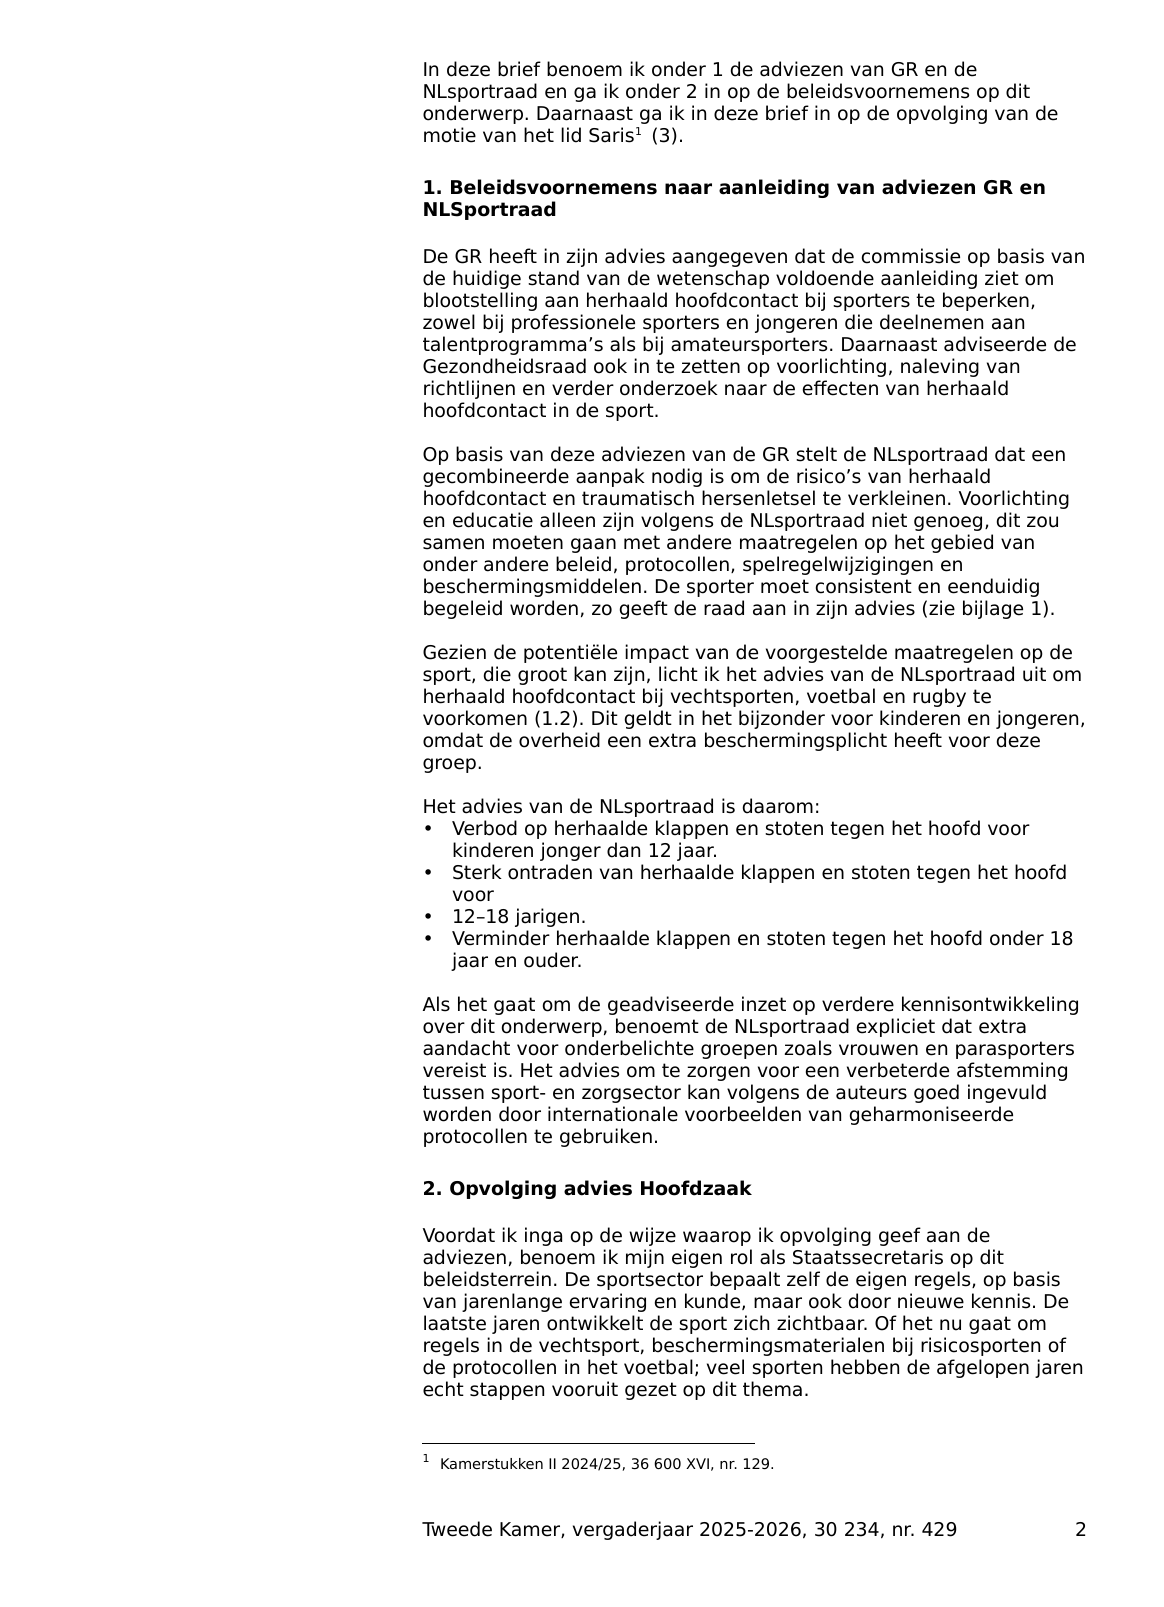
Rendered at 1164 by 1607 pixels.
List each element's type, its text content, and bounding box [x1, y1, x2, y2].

text Als het gaat om de geadviseerde inzet op verdere kennisontwikkeling over dit onderwerp, benoemt de NLsportraad expliciet dat extra aandacht voor onderbelichte groepen zoals vrouwen en parasporters vereist is. Het advies om te zorgen voor een verbeterde afstemming tussen sport- en zorgsector kan volgens de auteurs goed ingevuld worden door internationale voorbeelden van geharmoniseerde protocollen te gebruiken. [422, 994, 1087, 1148]
subtitle 1. Beleidsvoornemens naar aanleiding van adviezen GR en NLSportraad [422, 177, 1087, 221]
text Het advies van de NLsportraad is daarom: [422, 796, 1087, 818]
text In deze brief benoem ik onder 1 de adviezen van GR en de NLsportraad en ga ik onder 2 in op de beleidsvoornemens op dit onderwerp. Daarnaast ga ik in deze brief in op de opvolging van de motie van het lid Saris (3). [422, 59, 1087, 147]
text Voordat ik inga op de wijze waarop ik opvolging geef aan de adviezen, benoem ik mijn eigen rol als Staatssecretaris op dit beleidsterrein. De sportsector bepaalt zelf de eigen regels, op basis van jarenlange ervaring en kunde, maar ook door nieuwe kennis. De laatste jaren ontwikkelt de sport zich zichtbaar. Of het nu gaat om regels in de vechtsport, beschermingsmaterialen bij risicosporten of de protocollen in het voetbal; veel sporten hebben de afgelopen jaren echt stappen vooruit gezet op dit thema. [422, 1225, 1087, 1401]
text • Sterk ontraden van herhaalde klappen en stoten tegen het hoofd voor [422, 862, 1087, 906]
text De GR heeft in zijn advies aangegeven dat de commissie op basis van de huidige stand van de wetenschap voldoende aanleiding ziet om blootstelling aan herhaald hoofdcontact bij sporters te beperken, zowel bij professionele sporters en jongeren die deelnemen aan talentprogramma’s als bij amateursporters. Daarnaast adviseerde de Gezondheidsraad ook in te zetten op voorlichting, naleving van richtlijnen en verder onderzoek naar de effecten van herhaald hoofdcontact in de sport. [422, 246, 1087, 422]
text Op basis van deze adviezen van de GR stelt de NLsportraad dat een gecombineerde aanpak nodig is om de risico’s van herhaald hoofdcontact en traumatisch hersenletsel te verkleinen. Voorlichting en educatie alleen zijn volgens de NLsportraad niet genoeg, dit zou samen moeten gaan met andere maatregelen op het gebied van onder andere beleid, protocollen, spelregelwijzigingen en beschermingsmiddelen. De sporter moet consistent en eenduidig begeleid worden, zo geeft de raad aan in zijn advies (zie bijlage 1). [422, 444, 1087, 620]
subtitle 2. Opvolging advies Hoofdzaak [422, 1178, 1087, 1200]
text Gezien de potentiële impact van de voorgestelde maatregelen op de sport, die groot kan zijn, licht ik het advies van de NLsportraad uit om herhaald hoofdcontact bij vechtsporten, voetbal en rugby te voorkomen (1.2). Dit geldt in het bijzonder voor kinderen en jongeren, omdat de overheid een extra beschermingsplicht heeft voor deze groep. [422, 642, 1087, 774]
text • Verbod op herhaalde klappen en stoten tegen het hoofd voor kinderen jonger dan 12 jaar. [422, 818, 1087, 862]
text • 12–18 jarigen. [422, 906, 1087, 928]
text • Verminder herhaalde klappen en stoten tegen het hoofd onder 18 jaar en ouder. [422, 928, 1087, 972]
text Kamerstukken II 2024/25, 36 600 XVI, nr. 129. [422, 1452, 1087, 1474]
